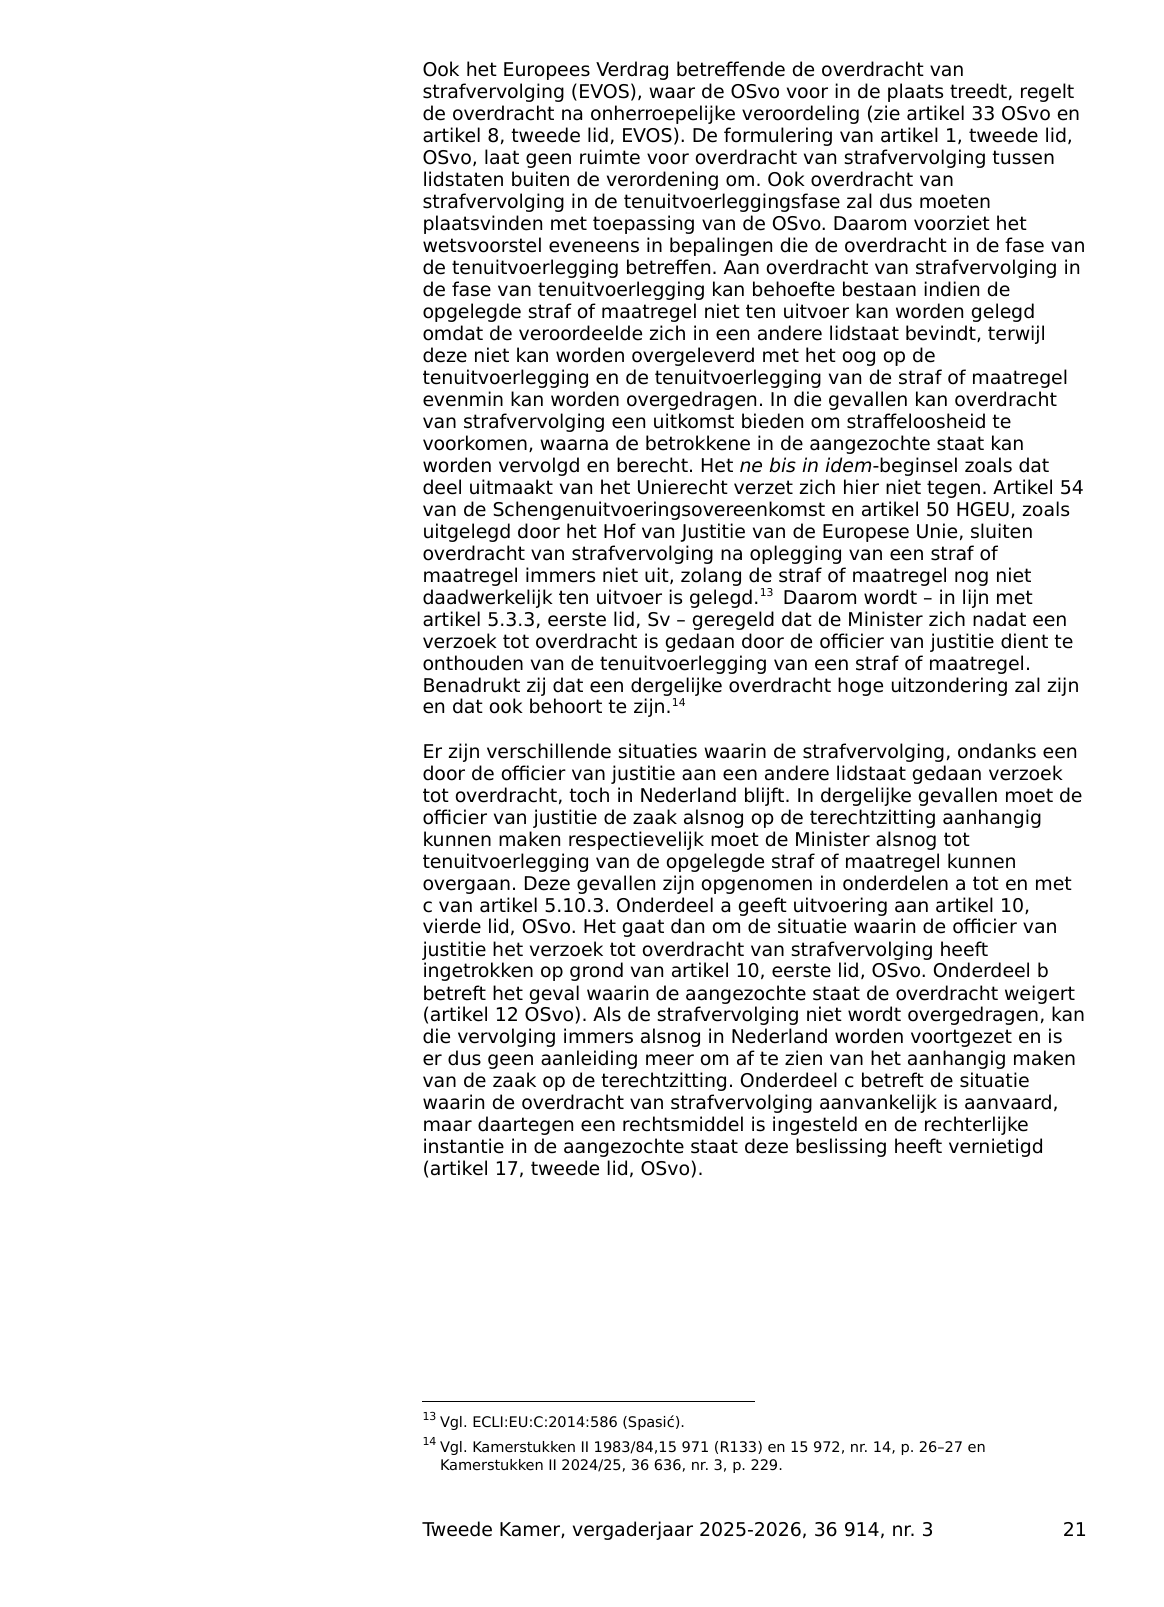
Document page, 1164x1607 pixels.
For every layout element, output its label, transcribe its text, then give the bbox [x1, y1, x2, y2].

text Ook het Europees Verdrag betreffende de overdracht van strafvervolging (EVOS), waar de OSvo voor in de plaats treedt, regelt de overdracht na onherroepelijke veroordeling (zie artikel 33 OSvo en artikel 8, tweede lid, EVOS). De formulering van artikel 1, tweede lid, OSvo, laat geen ruimte voor overdracht van strafvervolging tussen lidstaten buiten de verordening om. Ook overdracht van strafvervolging in de tenuitvoerleggingsfase zal dus moeten plaatsvinden met toepassing van de OSvo. Daarom voorziet het wetsvoorstel eveneens in bepalingen die de overdracht in de fase van de tenuitvoerlegging betreffen. Aan overdracht van strafvervolging in de fase van tenuitvoerlegging kan behoefte bestaan indien de opgelegde straf of maatregel niet ten uitvoer kan worden gelegd omdat de veroordeelde zich in een andere lidstaat bevindt, terwijl deze niet kan worden overgeleverd met het oog op de tenuitvoerlegging en de tenuitvoerlegging van de straf of maatregel evenmin kan worden overgedragen. In die gevallen kan overdracht van strafvervolging een uitkomst bieden om straffeloosheid te voorkomen, waarna de betrokkene in de aangezochte staat kan worden vervolgd en berecht. Het ne bis in idem-beginsel zoals dat deel uitmaakt van het Unierecht verzet zich hier niet tegen. Artikel 54 van de Schengenuitvoeringsovereenkomst en artikel 50 HGEU, zoals uitgelegd door het Hof van Justitie van de Europese Unie, sluiten overdracht van strafvervolging na oplegging van een straf of maatregel immers niet uit, zolang de straf of maatregel nog niet daadwerkelijk ten uitvoer is gelegd. Daarom wordt – in lijn met artikel 5.3.3, eerste lid, Sv – geregeld dat de Minister zich nadat een verzoek tot overdracht is gedaan door de officier van justitie dient te onthouden van de tenuitvoerlegging van een straf of maatregel. Benadrukt zij dat een dergelijke overdracht hoge uitzondering zal zijn en dat ook behoort te zijn. [422, 59, 1087, 718]
text Vgl. ECLI:EU:C:2014:586 (Spasić). [422, 1410, 1087, 1432]
text Vgl. Kamerstukken II 1983/84,15 971 (R133) en 15 972, nr. 14, p. 26–27 en Kamerstukken II 2024/25, 36 636, nr. 3, p. 229. [422, 1435, 1087, 1474]
text Er zijn verschillende situaties waarin de strafvervolging, ondanks een door de officier van justitie aan een andere lidstaat gedaan verzoek tot overdracht, toch in Nederland blijft. In dergelijke gevallen moet de officier van justitie de zaak alsnog op de terechtzitting aanhangig kunnen maken respectievelijk moet de Minister alsnog tot tenuitvoerlegging van de opgelegde straf of maatregel kunnen overgaan. Deze gevallen zijn opgenomen in onderdelen a tot en met c van artikel 5.10.3. Onderdeel a geeft uitvoering aan artikel 10, vierde lid, OSvo. Het gaat dan om de situatie waarin de officier van justitie het verzoek tot overdracht van strafvervolging heeft ingetrokken op grond van artikel 10, eerste lid, OSvo. Onderdeel b betreft het geval waarin de aangezochte staat de overdracht weigert (artikel 12 OSvo). Als de strafvervolging niet wordt overgedragen, kan die vervolging immers alsnog in Nederland worden voortgezet en is er dus geen aanleiding meer om af te zien van het aanhangig maken van de zaak op de terechtzitting. Onderdeel c betreft de situatie waarin de overdracht van strafvervolging aanvankelijk is aanvaard, maar daartegen een rechtsmiddel is ingesteld en de rechterlijke instantie in de aangezochte staat deze beslissing heeft vernietigd (artikel 17, tweede lid, OSvo). [422, 741, 1087, 1180]
